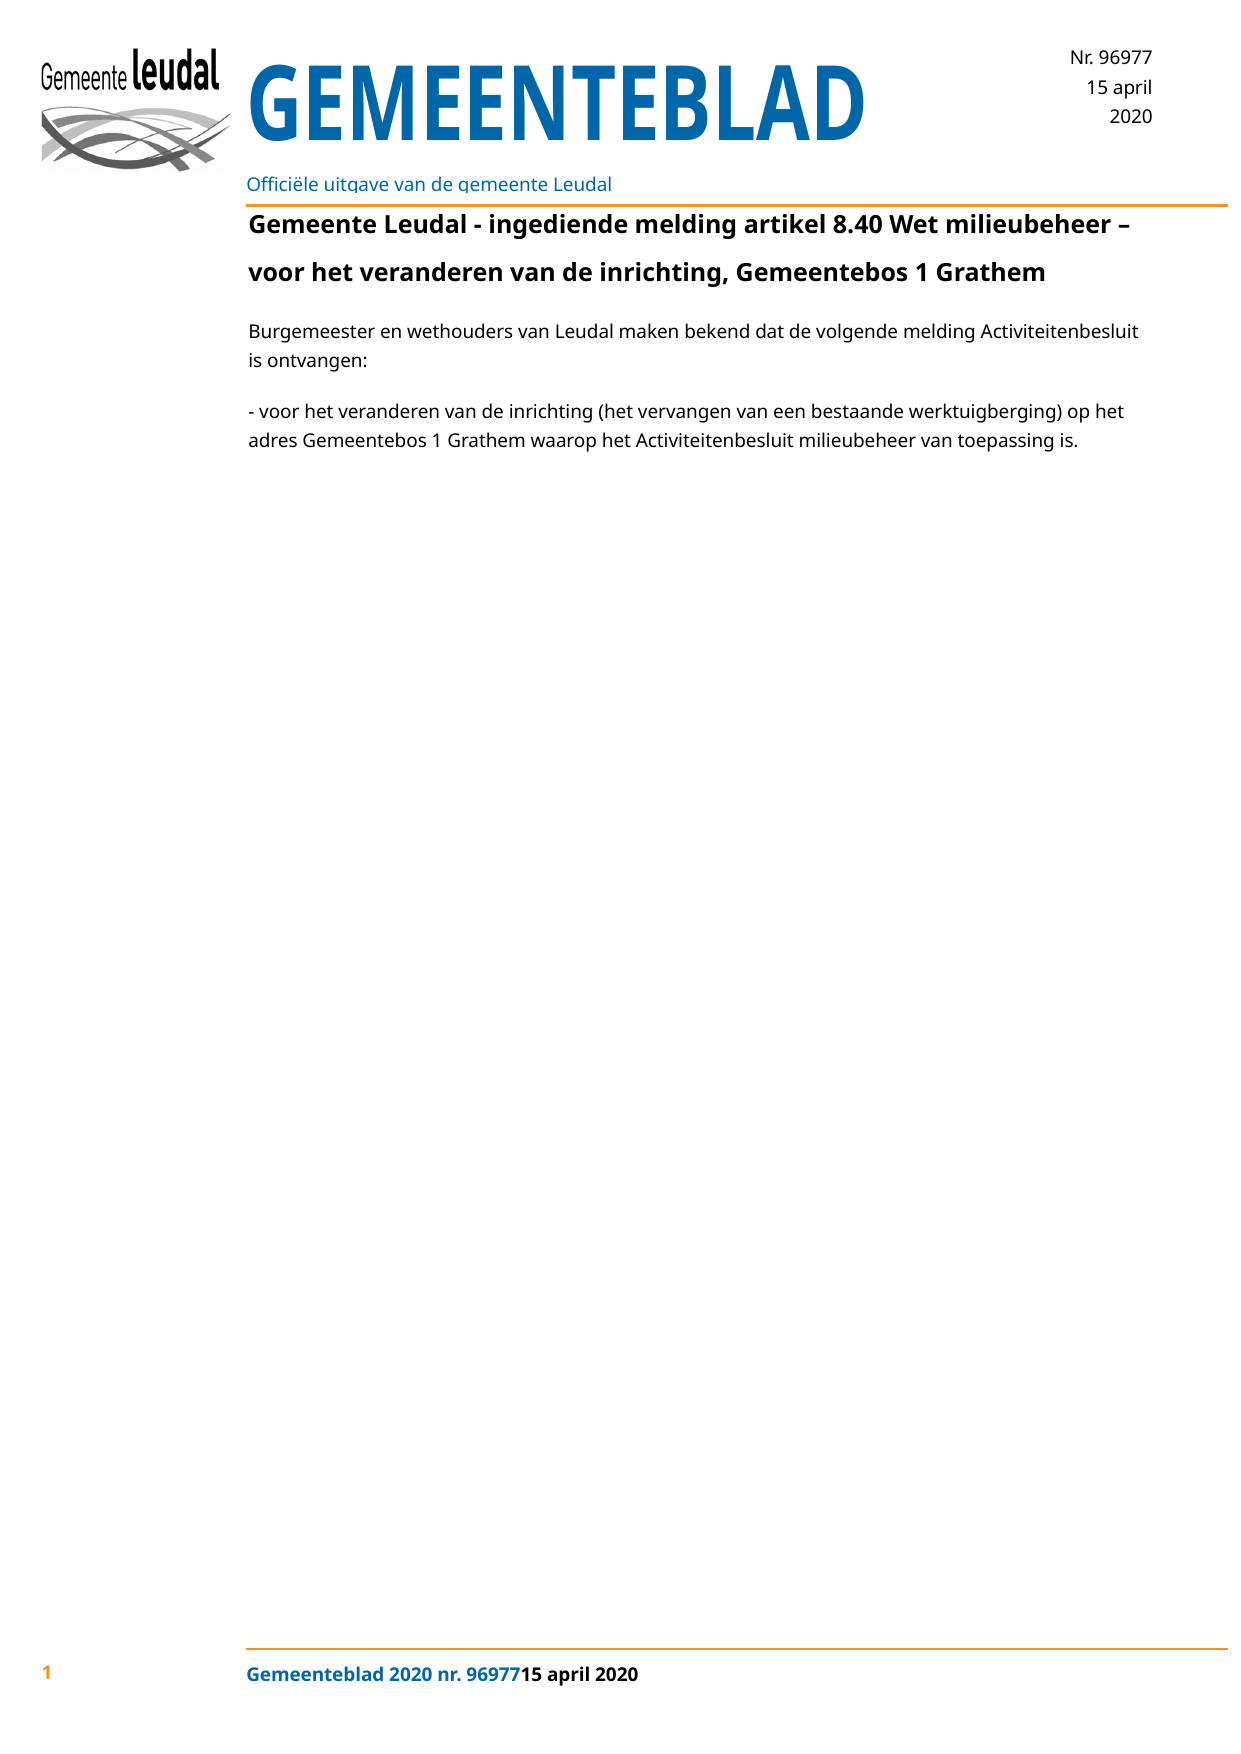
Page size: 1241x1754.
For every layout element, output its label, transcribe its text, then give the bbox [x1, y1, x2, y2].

text - voor het veranderen van de inrichting (het vervangen van een bestaande werktuigberging) op het adres Gemeentebos 1 Grathem waarop het Activiteitenbesluit milieubeheer van toepassing is. [248, 398, 1152, 453]
text Burgemeester en wethouders van Leudal maken bekend dat de volgende melding Activiteitenbesluit is ontvangen: [248, 318, 1152, 373]
picture [41, 47, 231, 172]
text Gemeente Leudal - ingediende melding artikel 8.40 Wet milieubeheer – voor het veranderen van de inrichting, Gemeentebos 1 Grathem [248, 207, 1152, 288]
